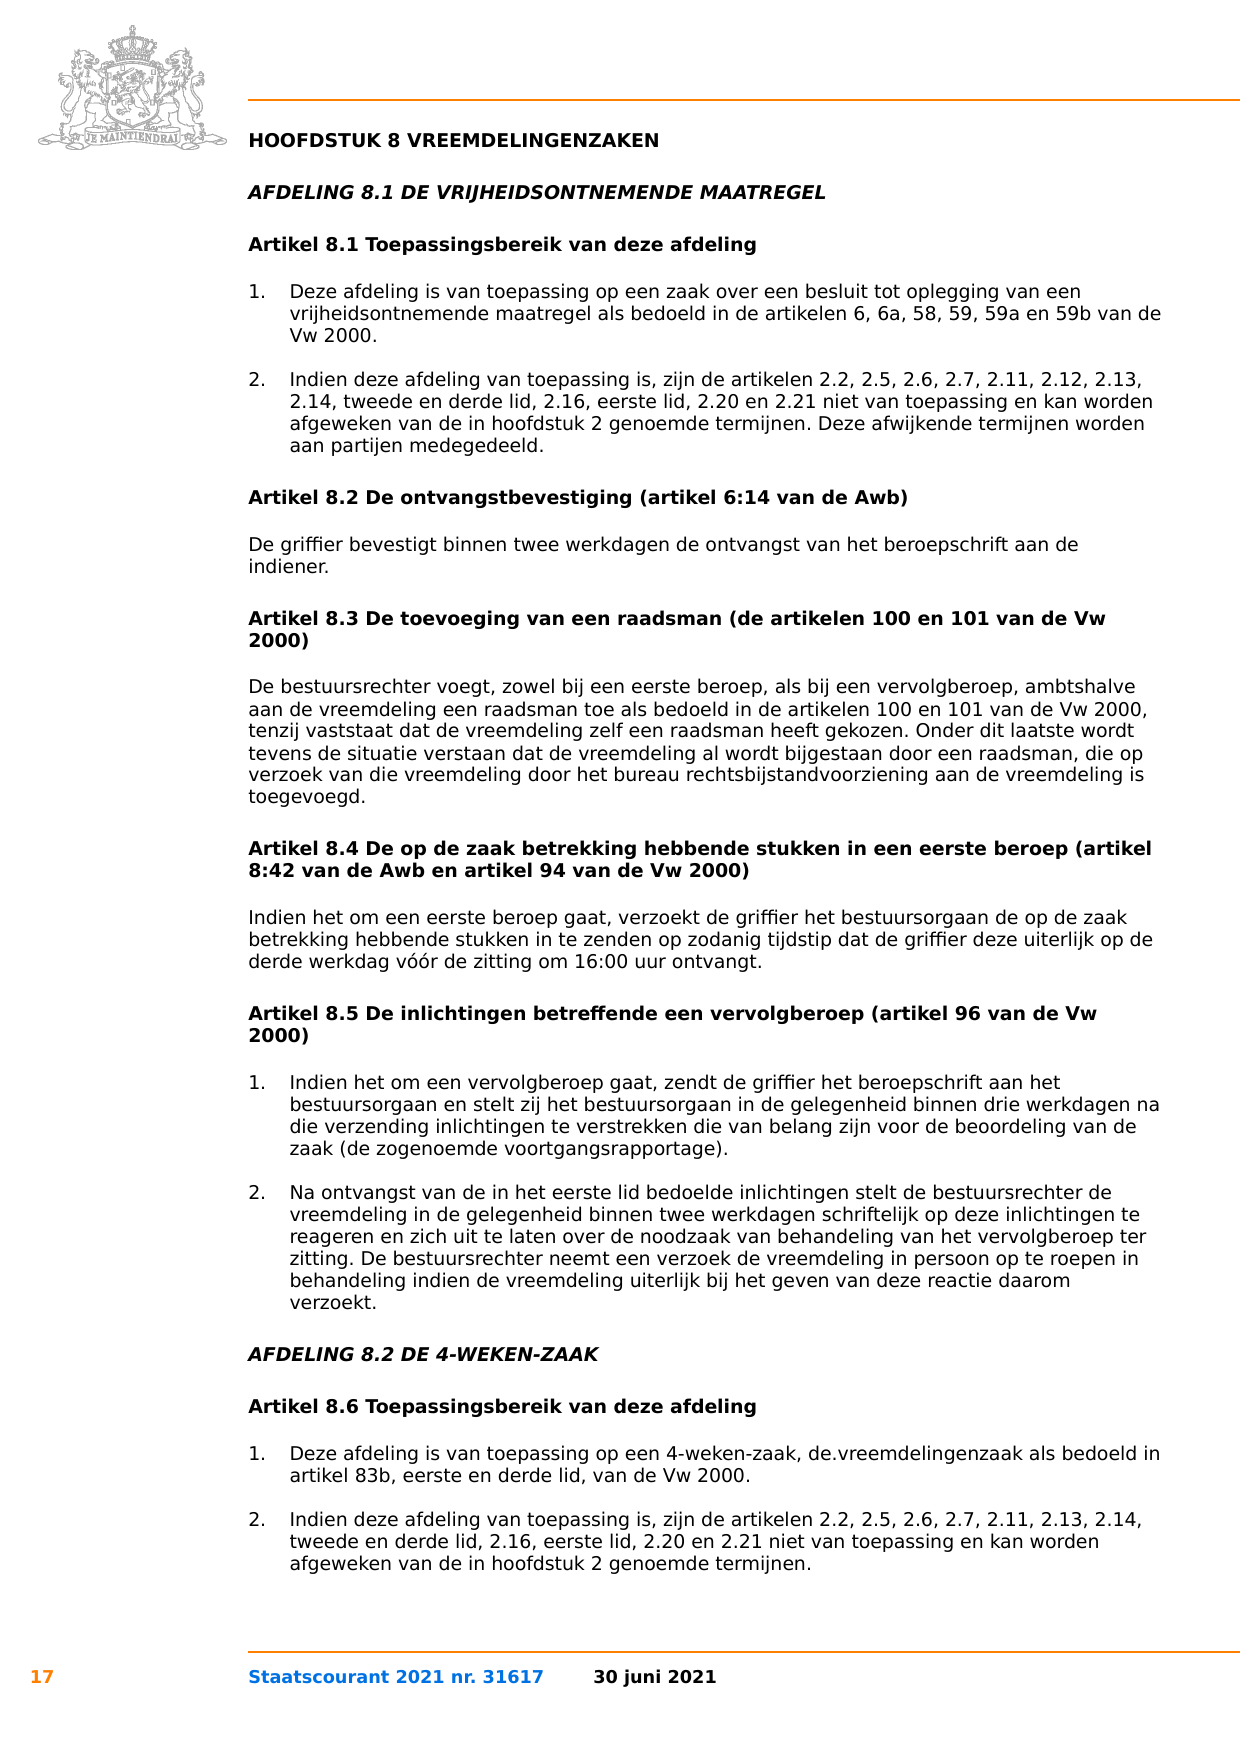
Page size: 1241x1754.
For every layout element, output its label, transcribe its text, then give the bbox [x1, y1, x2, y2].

subtitle AFDELING 8.2 DE 4-WEKEN-ZAAK [248, 1344, 1163, 1366]
subtitle Artikel 8.6 Toepassingsbereik van deze afdeling [248, 1396, 1163, 1418]
subtitle Artikel 8.1 Toepassingsbereik van deze afdeling [248, 234, 1163, 256]
subtitle Artikel 8.3 De toevoeging van een raadsman (de artikelen 100 en 101 van de Vw 2000) [248, 607, 1163, 651]
subtitle Artikel 8.5 De inlichtingen betreffende een vervolgberoep (artikel 96 van de Vw 2000) [248, 1003, 1163, 1047]
text 1. Deze afdeling is van toepassing op een zaak over een besluit tot oplegging van een vrijheidsontnemende maatregel als bedoeld in de artikelen 6, 6a, 58, 59, 59a en 59b van de Vw 2000. [248, 281, 1163, 347]
text De bestuursrechter voegt, zowel bij een eerste beroep, als bij een vervolgberoep, ambtshalve aan de vreemdeling een raadsman toe als bedoeld in de artikelen 100 en 101 van de Vw 2000, tenzij vaststaat dat de vreemdeling zelf een raadsman heeft gekozen. Onder dit laatste wordt tevens de situatie verstaan dat de vreemdeling al wordt bijgestaan door een raadsman, die op verzoek van die vreemdeling door het bureau rechtsbijstandvoorziening aan de vreemdeling is toegevoegd. [248, 676, 1163, 808]
text 1. Indien het om een vervolgberoep gaat, zendt de griffier het beroepschrift aan het bestuursorgaan en stelt zij het bestuursorgaan in de gelegenheid binnen drie werkdagen na die verzending inlichtingen te verstrekken die van belang zijn voor de beoordeling van de zaak (de zogenoemde voortgangsrapportage). [248, 1072, 1163, 1160]
text 1. Deze afdeling is van toepassing op een 4-weken-zaak, de.vreemdelingenzaak als bedoeld in artikel 83b, eerste en derde lid, van de Vw 2000. [248, 1443, 1163, 1487]
text 2. Indien deze afdeling van toepassing is, zijn de artikelen 2.2, 2.5, 2.6, 2.7, 2.11, 2.12, 2.13, 2.14, tweede en derde lid, 2.16, eerste lid, 2.20 en 2.21 niet van toepassing en kan worden afgeweken van de in hoofdstuk 2 genoemde termijnen. Deze afwijkende termijnen worden aan partijen medegedeeld. [248, 369, 1163, 457]
text Indien het om een eerste beroep gaat, verzoekt de griffier het bestuursorgaan de op de zaak betrekking hebbende stukken in te zenden op zodanig tijdstip dat de griffier deze uiterlijk op de derde werkdag vóór de zitting om 16:00 uur ontvangt. [248, 907, 1163, 973]
picture [38, 25, 227, 150]
subtitle Artikel 8.2 De ontvangstbevestiging (artikel 6:14 van de Awb) [248, 487, 1163, 508]
subtitle Artikel 8.4 De op de zaak betrekking hebbende stukken in een eerste beroep (artikel 8:42 van de Awb en artikel 94 van de Vw 2000) [248, 838, 1163, 882]
text De griffier bevestigt binnen twee werkdagen de ontvangst van het beroepschrift aan de indiener. [248, 533, 1163, 577]
subtitle AFDELING 8.1 DE VRIJHEIDSONTNEMENDE MAATREGEL [248, 182, 1163, 204]
text 2. Indien deze afdeling van toepassing is, zijn de artikelen 2.2, 2.5, 2.6, 2.7, 2.11, 2.13, 2.14, tweede en derde lid, 2.16, eerste lid, 2.20 en 2.21 niet van toepassing en kan worden afgeweken van de in hoofdstuk 2 genoemde termijnen. [248, 1509, 1163, 1574]
text 2. Na ontvangst van de in het eerste lid bedoelde inlichtingen stelt de bestuursrechter de vreemdeling in de gelegenheid binnen twee werkdagen schriftelijk op deze inlichtingen te reageren en zich uit te laten over de noodzaak van behandeling van het vervolgberoep ter zitting. De bestuursrechter neemt een verzoek de vreemdeling in persoon op te roepen in behandeling indien de vreemdeling uiterlijk bij het geven van deze reactie daarom verzoekt. [248, 1182, 1163, 1314]
subtitle HOOFDSTUK 8 VREEMDELINGENZAKEN [248, 130, 1163, 152]
